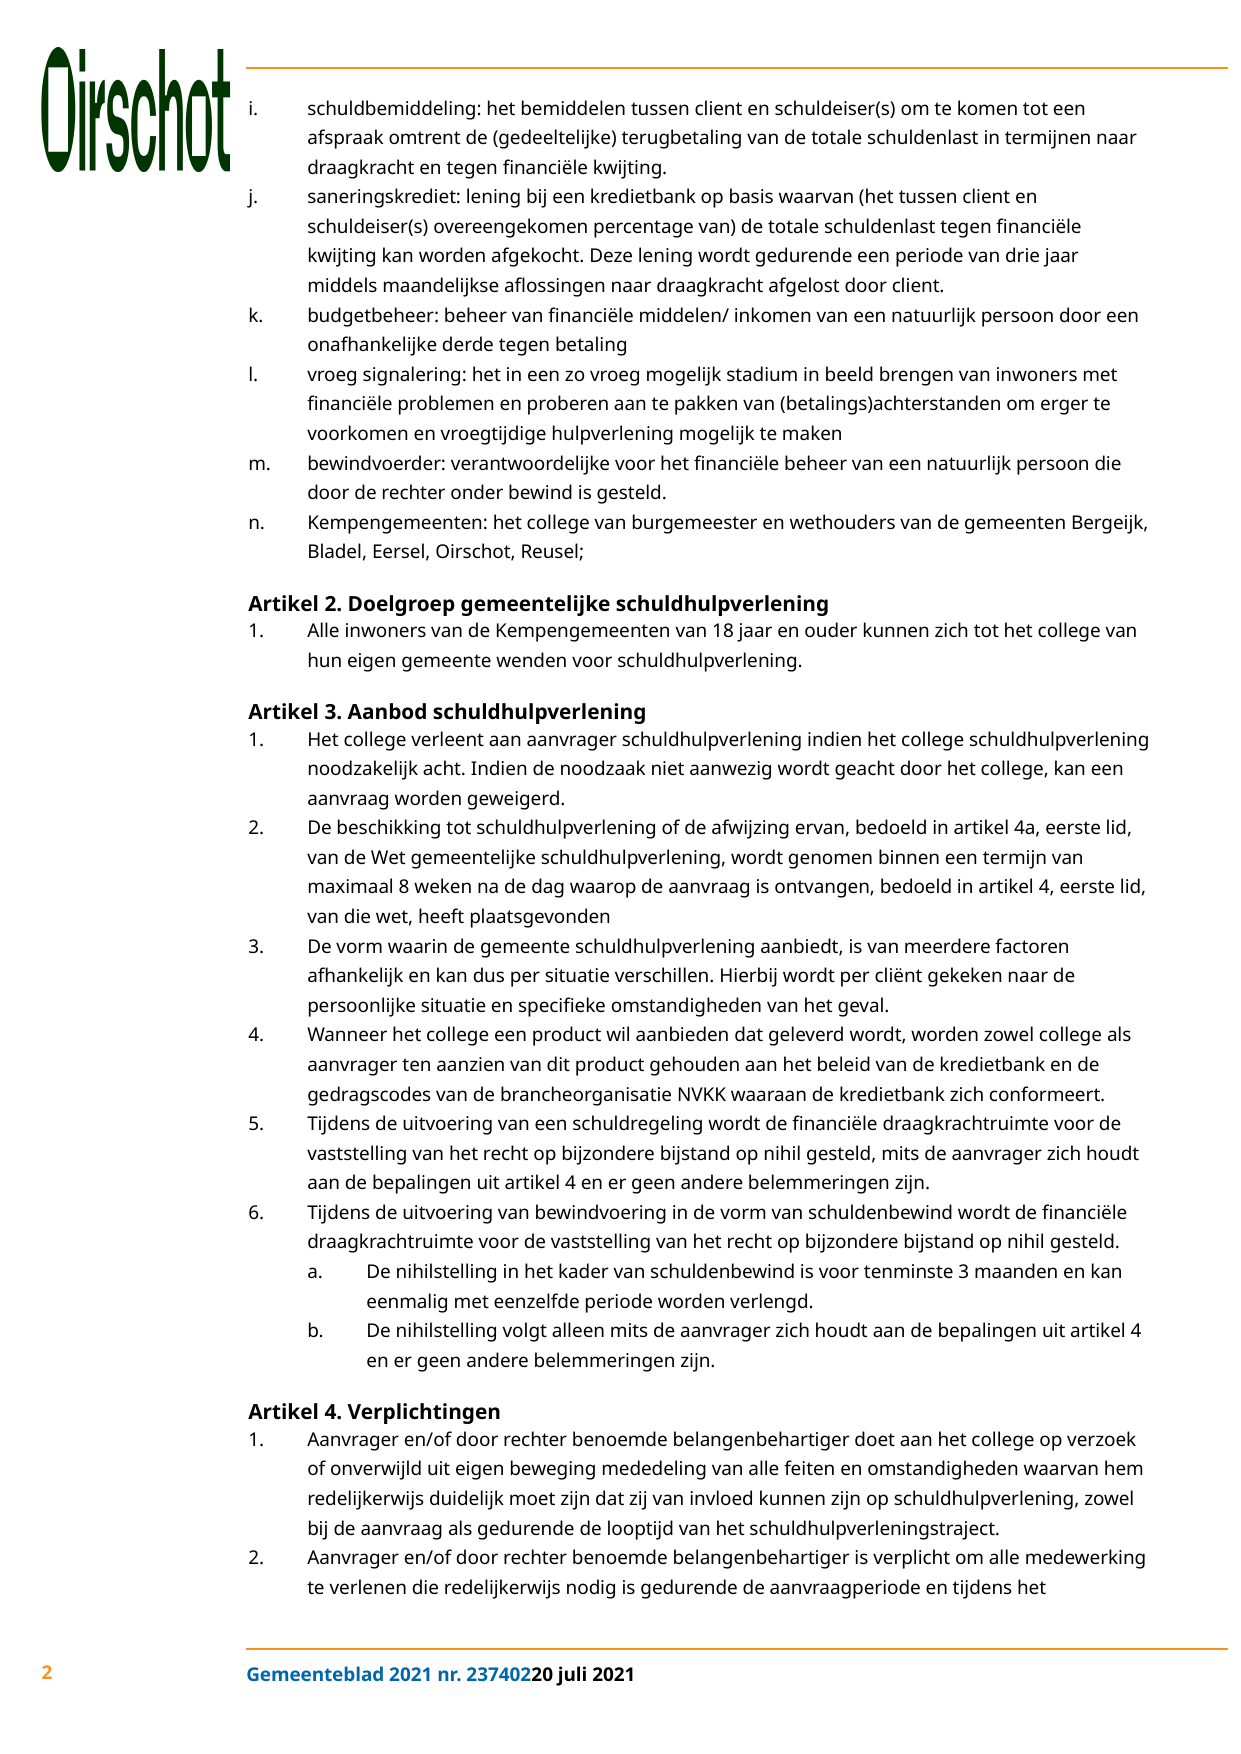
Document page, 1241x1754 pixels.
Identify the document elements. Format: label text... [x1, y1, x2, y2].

list Tijdens de uitvoering van een schuldregeling wordt de financiële draagkrachtruimte voor de vaststelling van het recht op bijzondere bijstand op nihil gesteld, mits de aanvrager zich houdt aan de bepalingen uit artikel 4 en er geen andere belemmeringen zijn. [248, 1110, 1152, 1195]
list Aanvrager en/of door rechter benoemde belangenbehartiger is verplicht om alle medewerking te verlenen die redelijkerwijs nodig is gedurende de aanvraagperiode en tijdens het [248, 1544, 1152, 1599]
list Wanneer het college een product wil aanbieden dat geleverd wordt, worden zowel college als aanvrager ten aanzien van dit product gehouden aan het beleid van de kredietbank en de gedragscodes van de brancheorganisatie NVKK waaraan de kredietbank zich conformeert. [248, 1022, 1152, 1107]
list Aanvrager en/of door rechter benoemde belangenbehartiger doet aan het college op verzoek of onverwijld uit eigen beweging mededeling van alle feiten en omstandigheden waarvan hem redelijkerwijs duidelijk moet zijn dat zij van invloed kunnen zijn op schuldhulpverlening, zowel bij de aanvraag als gedurende de looptijd van het schuldhulpverleningstraject. [248, 1426, 1152, 1540]
list De vorm waarin de gemeente schuldhulpverlening aanbiedt, is van meerdere factoren afhankelijk en kan dus per situatie verschillen. Hierbij wordt per cliënt gekeken naar de persoonlijke situatie en specifieke omstandigheden van het geval. [248, 933, 1152, 1018]
list Het college verleent aan aanvrager schuldhulpverlening indien het college schuldhulpverlening noodzakelijk acht. Indien de noodzaak niet aanwezig wordt geacht door het college, kan een aanvraag worden geweigerd. [248, 726, 1152, 811]
list De nihilstelling in het kader van schuldenbewind is voor tenminste 3 maanden en kan eenmalig met eenzelfde periode worden verlengd. [307, 1258, 1152, 1314]
text Artikel 4. Verplichtingen [248, 1397, 1152, 1426]
list bewindvoerder: verantwoordelijke voor het financiële beheer van een natuurlijk persoon die door de rechter onder bewind is gesteld. [248, 450, 1152, 505]
list vroeg signalering: het in een zo vroeg mogelijk stadium in beeld brengen van inwoners met financiële problemen en proberen aan te pakken van (betalings)achterstanden om erger te voorkomen en vroegtijdige hulpverlening mogelijk te maken [248, 361, 1152, 446]
list De nihilstelling volgt alleen mits de aanvrager zich houdt aan de bepalingen uit artikel 4 en er geen andere belemmeringen zijn. [307, 1317, 1152, 1373]
list De beschikking tot schuldhulpverlening of de afwijzing ervan, bedoeld in artikel 4a, eerste lid, van de Wet gemeentelijke schuldhulpverlening, wordt genomen binnen een termijn van maximaal 8 weken na de dag waarop de aanvraag is ontvangen, bedoeld in artikel 4, eerste lid, van die wet, heeft plaatsgevonden [248, 814, 1152, 929]
list saneringskrediet: lening bij een kredietbank op basis waarvan (het tussen client en schuldeiser(s) overeengekomen percentage van) de totale schuldenlast tegen financiële kwijting kan worden afgekocht. Deze lening wordt gedurende een periode van drie jaar middels maandelijkse aflossingen naar draagkracht afgelost door client. [248, 183, 1152, 298]
picture [41, 47, 231, 172]
list schuldbemiddeling: het bemiddelen tussen client en schuldeiser(s) om te komen tot een afspraak omtrent de (gedeeltelijke) terugbetaling van de totale schuldenlast in termijnen naar draagkracht en tegen financiële kwijting. [248, 95, 1152, 180]
list Tijdens de uitvoering van bewindvoering in de vorm van schuldenbewind wordt de financiële draagkrachtruimte voor de vaststelling van het recht op bijzondere bijstand op nihil gesteld. [248, 1199, 1152, 1254]
text Artikel 3. Aanbod schuldhulpverlening [248, 697, 1152, 726]
list Alle inwoners van de Kempengemeenten van 18 jaar en ouder kunnen zich tot het college van hun eigen gemeente wenden voor schuldhulpverlening. [248, 617, 1152, 673]
list budgetbeheer: beheer van financiële middelen/ inkomen van een natuurlijk persoon door een onafhankelijke derde tegen betaling [248, 302, 1152, 357]
list Kempengemeenten: het college van burgemeester en wethouders van de gemeenten Bergeijk, Bladel, Eersel, Oirschot, Reusel; [248, 509, 1152, 564]
text Artikel 2. Doelgroep gemeentelijke schuldhulpverlening [248, 589, 1152, 617]
